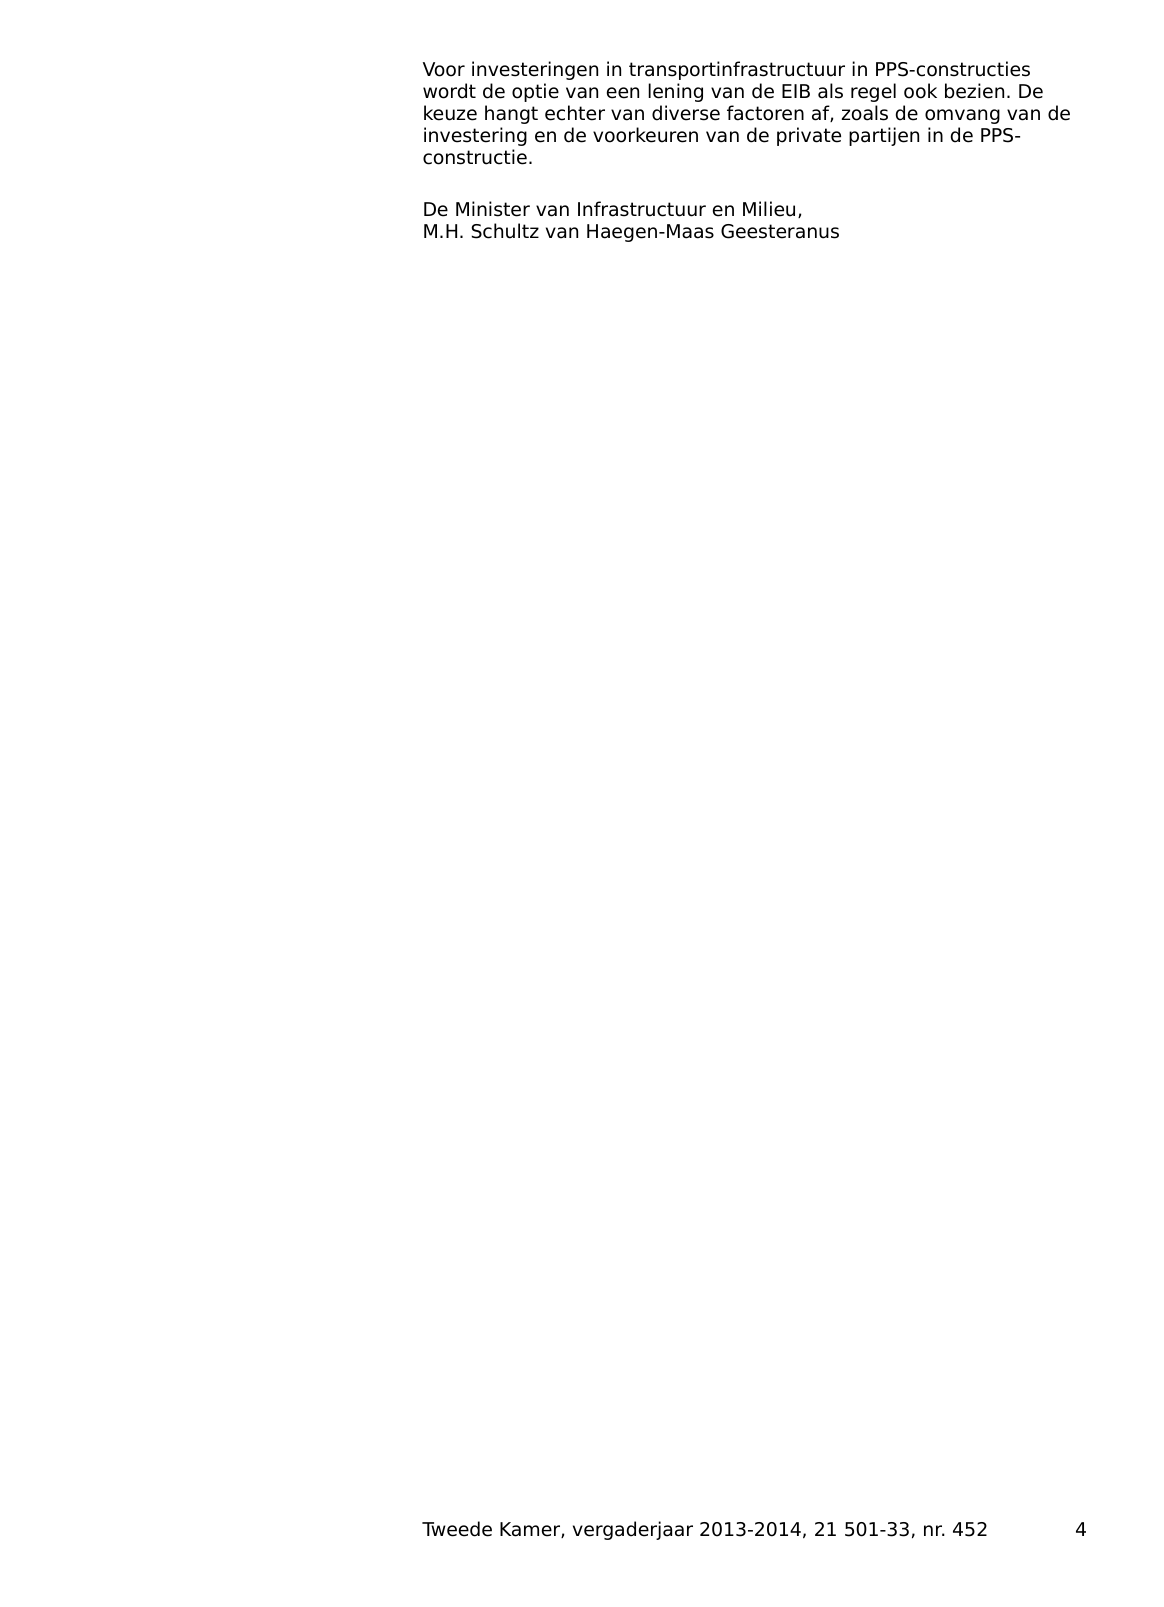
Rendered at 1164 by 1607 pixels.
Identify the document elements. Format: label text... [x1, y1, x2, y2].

text Voor investeringen in transportinfrastructuur in PPS-constructies wordt de optie van een lening van de EIB als regel ook bezien. De keuze hangt echter van diverse factoren af, zoals de omvang van de investering en de voorkeuren van de private partijen in de PPS-constructie. [422, 59, 1087, 169]
text De Minister van Infrastructuur en Milieu, M.H. Schultz van Haegen-Maas Geesteranus [422, 199, 1087, 243]
